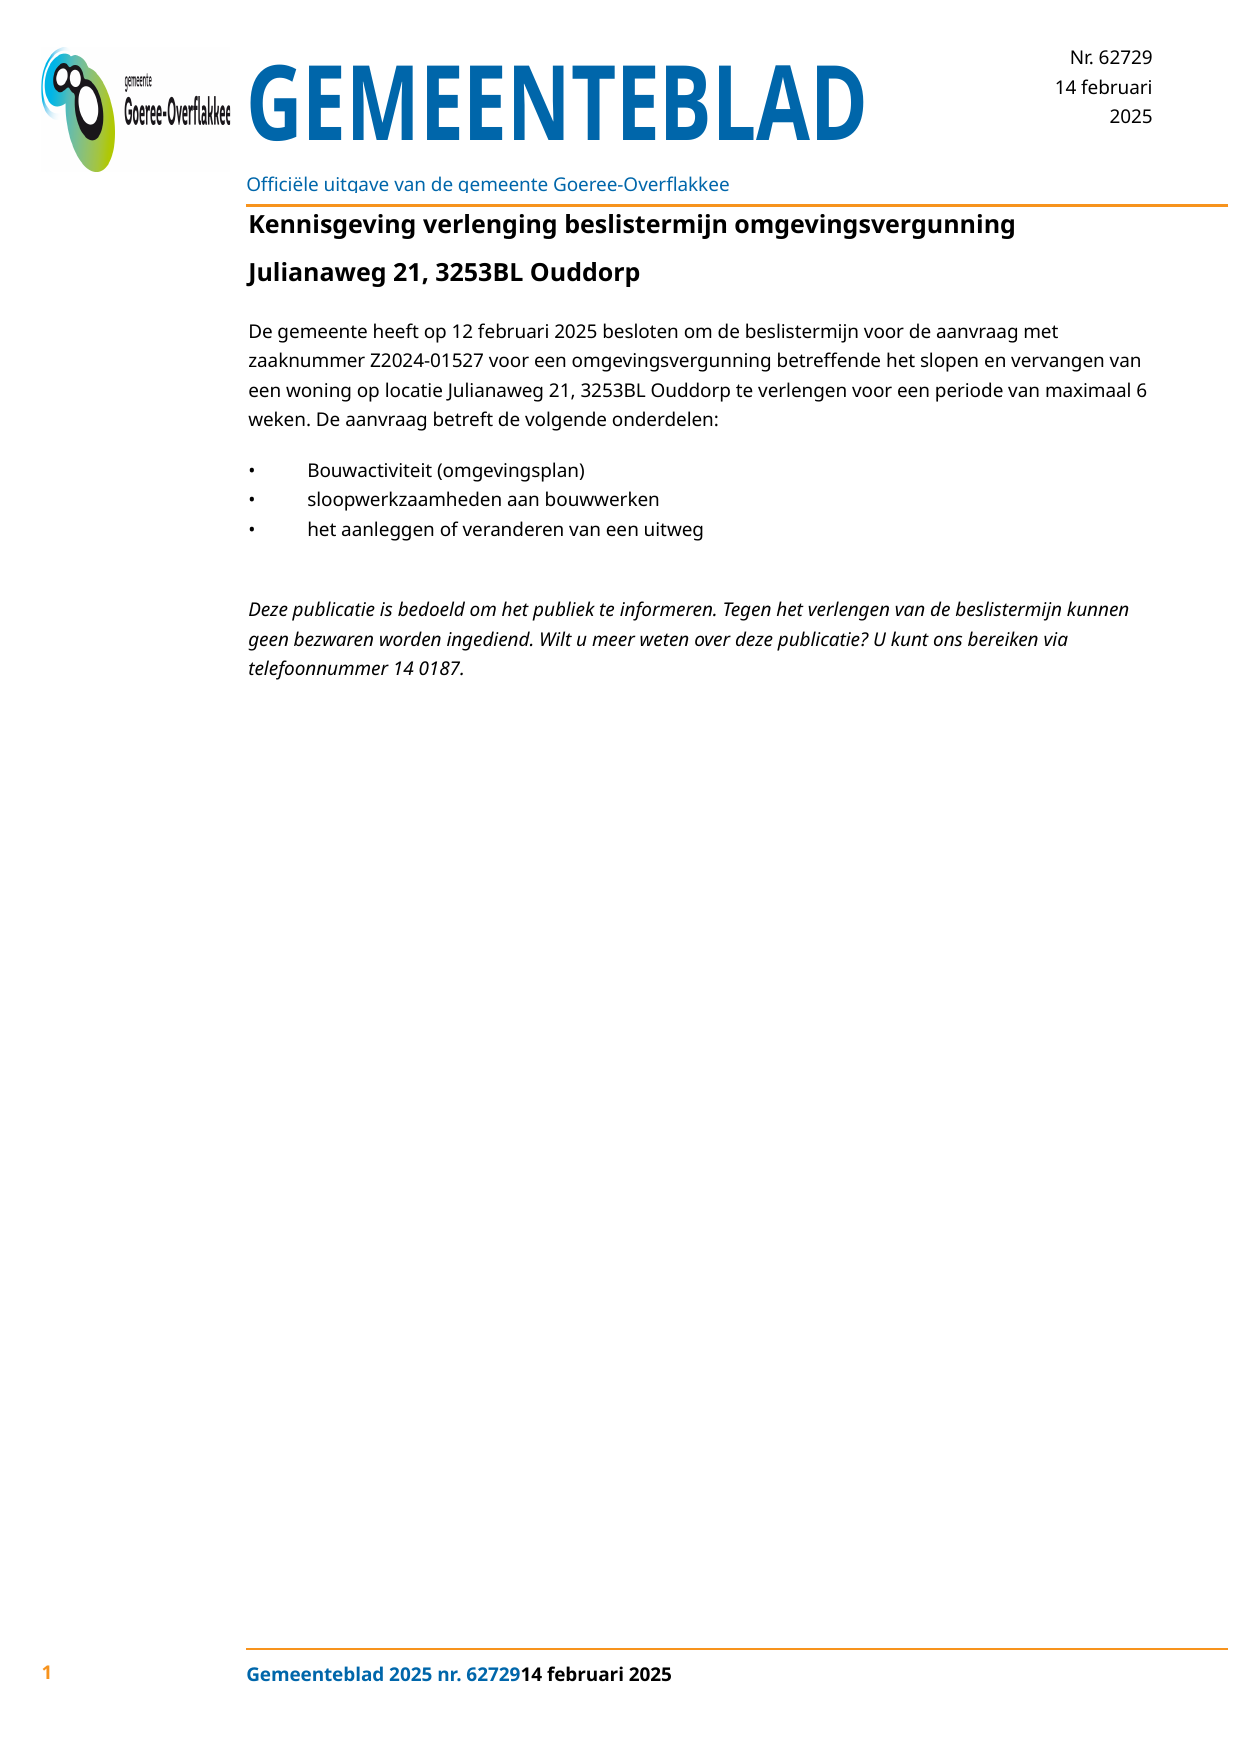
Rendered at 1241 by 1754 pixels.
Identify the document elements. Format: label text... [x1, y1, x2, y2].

list het aanleggen of veranderen van een uitweg [248, 516, 1152, 542]
list sloopwerkzaamheden aan bouwwerken [248, 487, 1152, 512]
text Kennisgeving verlenging beslistermijn omgevingsvergunning Julianaweg 21, 3253BL Ouddorp [248, 207, 1152, 288]
picture [41, 47, 231, 172]
list Bouwactiviteit (omgevingsplan) [248, 457, 1152, 483]
text De gemeente heeft op 12 februari 2025 besloten om de beslistermijn voor de aanvraag met zaaknummer Z2024-01527 voor een omgevingsvergunning betreffende het slopen en vervangen van een woning op locatie Julianaweg 21, 3253BL Ouddorp te verlengen voor een periode van maximaal 6 weken. De aanvraag betreft de volgende onderdelen: [248, 318, 1152, 432]
text Deze publicatie is bedoeld om het publiek te informeren. Tegen het verlengen van de beslistermijn kunnen geen bezwaren worden ingediend. Wilt u meer weten over deze publicatie? U kunt ons bereiken via telefoonnummer 14 0187. [248, 596, 1152, 681]
